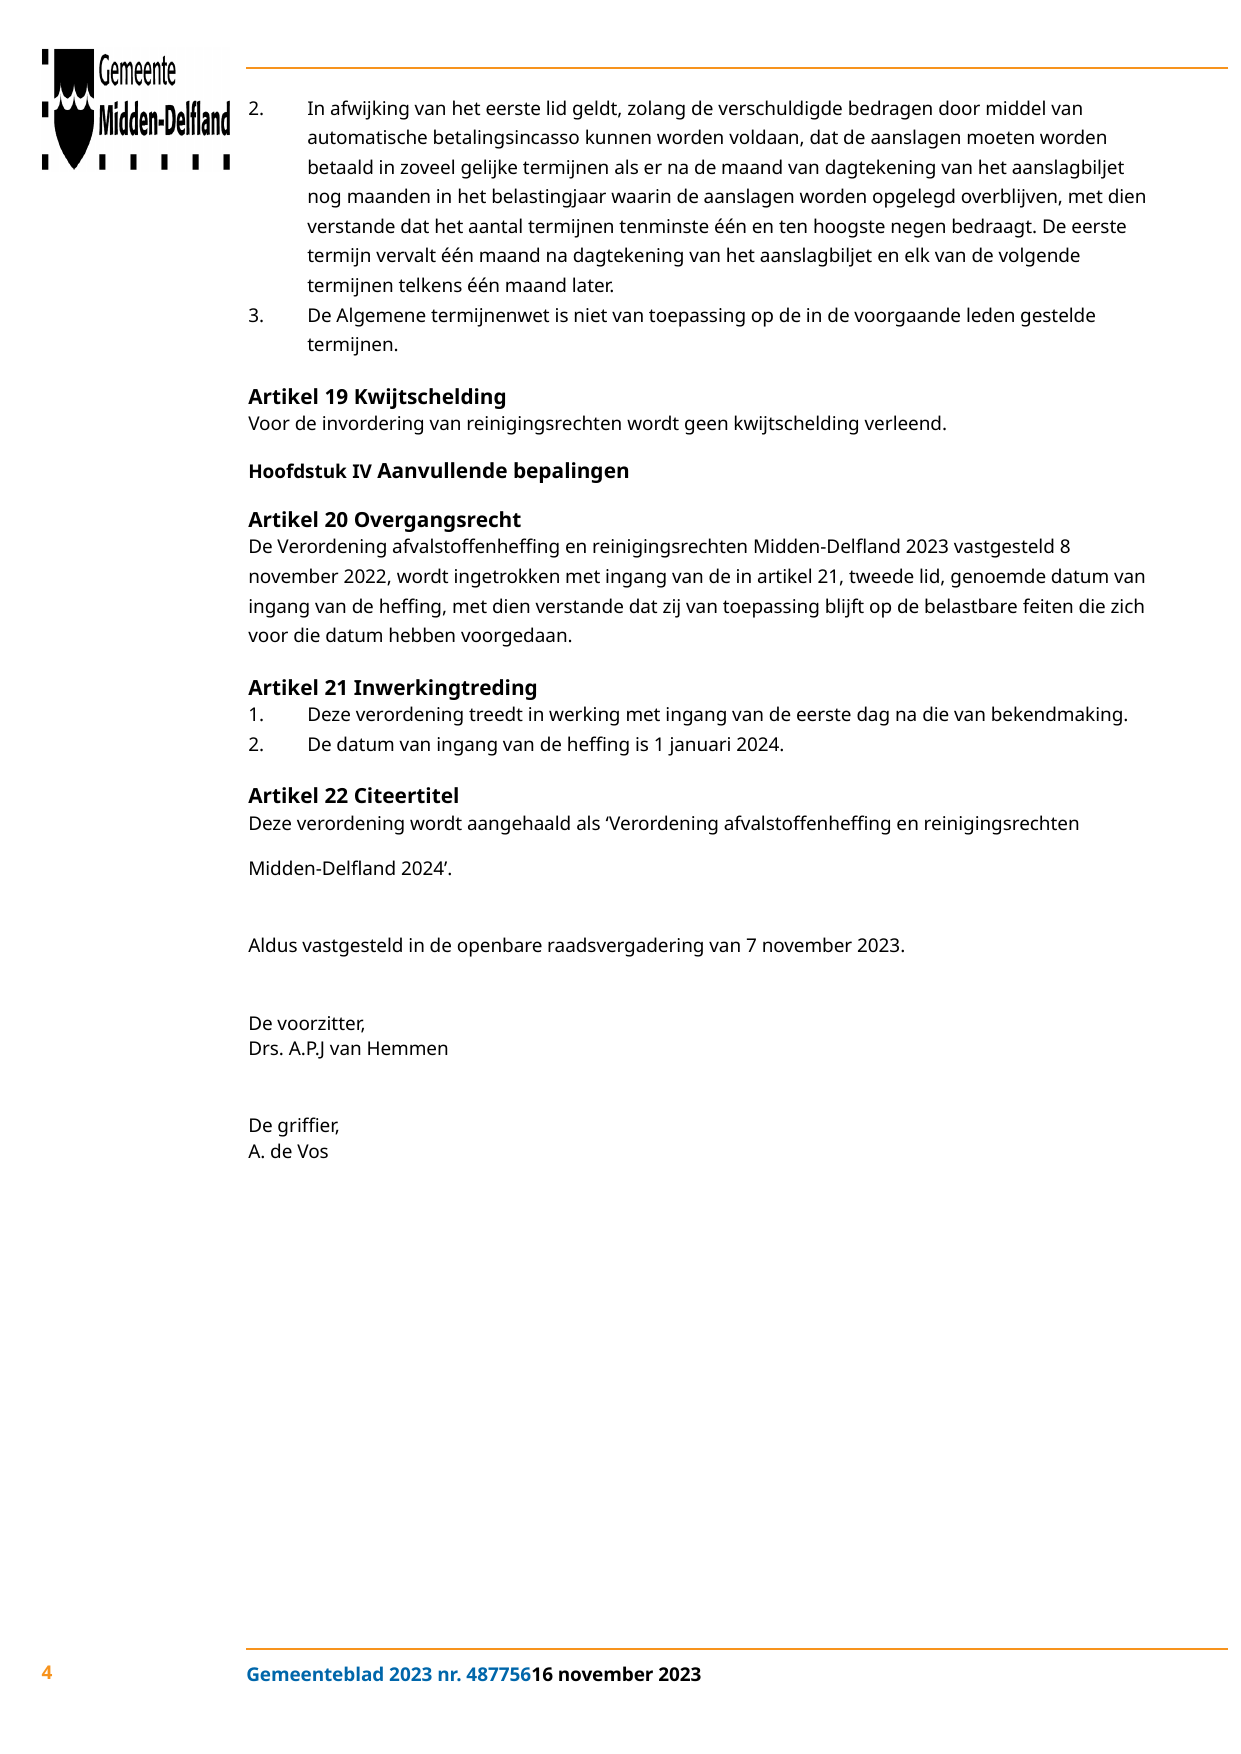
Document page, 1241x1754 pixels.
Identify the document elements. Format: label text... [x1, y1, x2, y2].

picture [41, 47, 231, 172]
text De griffier, [248, 1113, 1152, 1138]
text Artikel 19 Kwijtschelding [248, 382, 1152, 410]
text Voor de invordering van reinigingsrechten wordt geen kwijtschelding verleend. [248, 410, 1152, 436]
text Deze verordening wordt aangehaald als ‘Verordening afvalstoffenheffing en reinigingsrechten [248, 810, 1152, 835]
list In afwijking van het eerste lid geldt, zolang de verschuldigde bedragen door middel van automatische betalingsincasso kunnen worden voldaan, dat de aanslagen moeten worden betaald in zoveel gelijke termijnen als er na de maand van dagtekening van het aanslagbiljet nog maanden in het belastingjaar waarin de aanslagen worden opgelegd overblijven, met dien verstande dat het aantal termijnen tenminste één en ten hoogste negen bedraagt. De eerste termijn vervalt één maand na dagtekening van het aanslagbiljet en elk van de volgende termijnen telkens één maand later. [248, 95, 1152, 298]
list De datum van ingang van de heffing is 1 januari 2024. [248, 731, 1152, 757]
text Aldus vastgesteld in de openbare raadsvergadering van 7 november 2023. [248, 932, 1152, 958]
text A. de Vos [248, 1138, 1152, 1164]
list Deze verordening treedt in werking met ingang van de eerste dag na die van bekendmaking. [248, 701, 1152, 727]
text Midden-Delfland 2024’. [248, 855, 1152, 881]
text Artikel 21 Inwerkingtreding [248, 673, 1152, 701]
text Drs. A.P.J van Hemmen [248, 1035, 1152, 1061]
text Hoofdstuk IV Aanvullende bepalingen [248, 456, 1152, 484]
text De voorzitter, [248, 1010, 1152, 1035]
text Artikel 20 Overgangsrecht [248, 505, 1152, 534]
list De Algemene termijnenwet is niet van toepassing op de in de voorgaande leden gestelde termijnen. [248, 302, 1152, 357]
text De Verordening afvalstoffenheffing en reinigingsrechten Midden-Delfland 2023 vastgesteld 8 november 2022, wordt ingetrokken met ingang van de in artikel 21, tweede lid, genoemde datum van ingang van de heffing, met dien verstande dat zij van toepassing blijft op de belastbare feiten die zich voor die datum hebben voorgedaan. [248, 534, 1152, 648]
text Artikel 22 Citeertitel [248, 781, 1152, 810]
